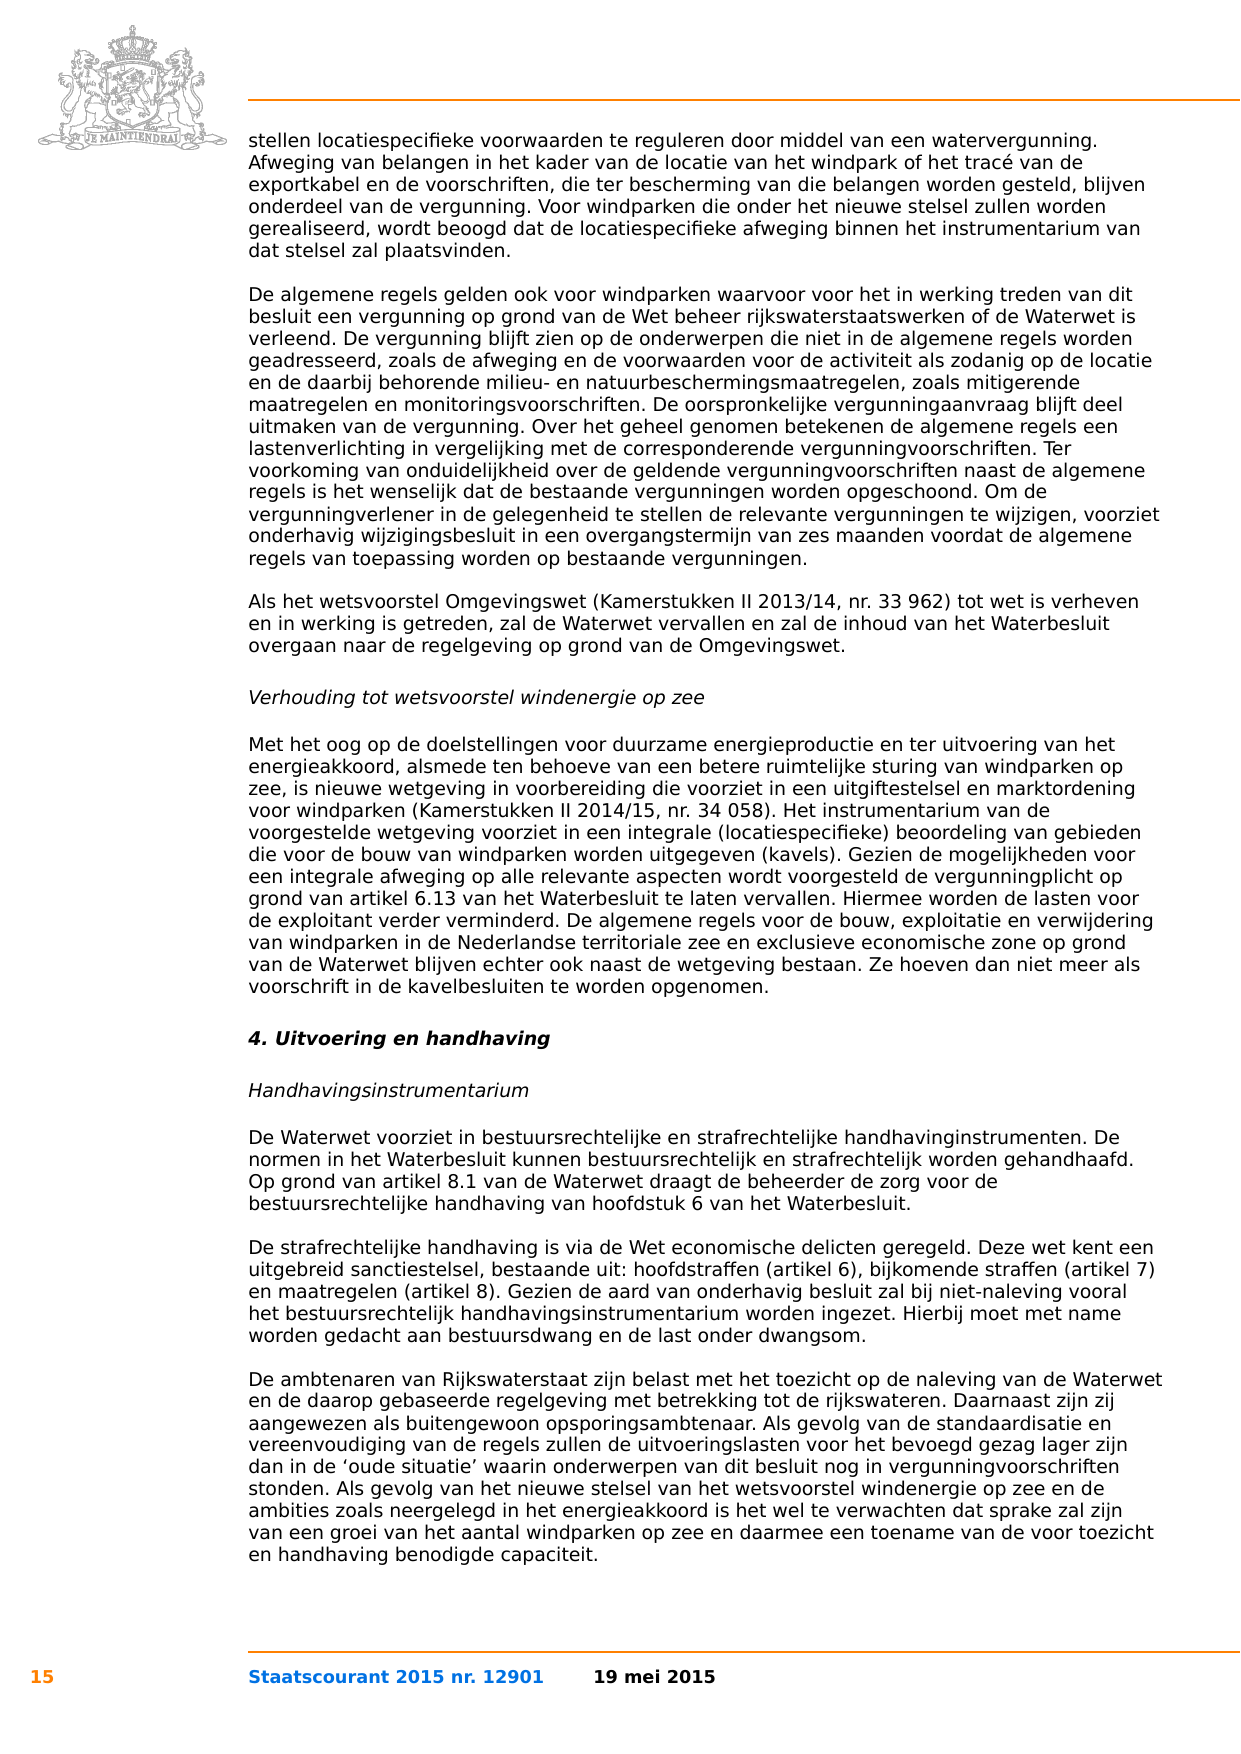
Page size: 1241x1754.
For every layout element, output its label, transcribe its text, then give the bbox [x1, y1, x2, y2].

text De strafrechtelijke handhaving is via de Wet economische delicten geregeld. Deze wet kent een uitgebreid sanctiestelsel, bestaande uit: hoofdstraffen (artikel 6), bijkomende straffen (artikel 7) en maatregelen (artikel 8). Gezien de aard van onderhavig besluit zal bij niet-naleving vooral het bestuursrechtelijk handhavingsinstrumentarium worden ingezet. Hierbij moet met name worden gedacht aan bestuursdwang en de last onder dwangsom. [248, 1237, 1163, 1347]
text De Waterwet voorziet in bestuursrechtelijke en strafrechtelijke handhavinginstrumenten. De normen in het Waterbesluit kunnen bestuursrechtelijk en strafrechtelijk worden gehandhaafd. Op grond van artikel 8.1 van de Waterwet draagt de beheerder de zorg voor de bestuursrechtelijke handhaving van hoofdstuk 6 van het Waterbesluit. [248, 1127, 1163, 1215]
text De algemene regels gelden ook voor windparken waarvoor voor het in werking treden van dit besluit een vergunning op grond van de Wet beheer rijkswaterstaatswerken of de Waterwet is verleend. De vergunning blijft zien op de onderwerpen die niet in de algemene regels worden geadresseerd, zoals de afweging en de voorwaarden voor de activiteit als zodanig op de locatie en de daarbij behorende milieu- en natuurbeschermingsmaatregelen, zoals mitigerende maatregelen en monitoringsvoorschriften. De oorspronkelijke vergunningaanvraag blijft deel uitmaken van de vergunning. Over het geheel genomen betekenen de algemene regels een lastenverlichting in vergelijking met de corresponderende vergunningvoorschriften. Ter voorkoming van onduidelijkheid over de geldende vergunningvoorschriften naast de algemene regels is het wenselijk dat de bestaande vergunningen worden opgeschoond. Om de vergunningverlener in de gelegenheid te stellen de relevante vergunningen te wijzigen, voorziet onderhavig wijzigingsbesluit in een overgangstermijn van zes maanden voordat de algemene regels van toepassing worden op bestaande vergunningen. [248, 284, 1163, 569]
subtitle Handhavingsinstrumentarium [248, 1080, 1163, 1102]
subtitle 4. Uitvoering en handhaving [248, 1028, 1163, 1050]
text Met het oog op de doelstellingen voor duurzame energieproductie en ter uitvoering van het energieakkoord, alsmede ten behoeve van een betere ruimtelijke sturing van windparken op zee, is nieuwe wetgeving in voorbereiding die voorziet in een uitgiftestelsel en marktordening voor windparken (Kamerstukken II 2014/15, nr. 34 058). Het instrumentarium van de voorgestelde wetgeving voorziet in een integrale (locatiespecifieke) beoordeling van gebieden die voor de bouw van windparken worden uitgegeven (kavels). Gezien de mogelijkheden voor een integrale afweging op alle relevante aspecten wordt voorgesteld de vergunningplicht op grond van artikel 6.13 van het Waterbesluit te laten vervallen. Hiermee worden de lasten voor de exploitant verder verminderd. De algemene regels voor de bouw, exploitatie en verwijdering van windparken in de Nederlandse territoriale zee en exclusieve economische zone op grond van de Waterwet blijven echter ook naast de wetgeving bestaan. Ze hoeven dan niet meer als voorschrift in de kavelbesluiten te worden opgenomen. [248, 734, 1163, 998]
subtitle Verhouding tot wetsvoorstel windenergie op zee [248, 687, 1163, 709]
picture [38, 25, 227, 150]
text Als het wetsvoorstel Omgevingswet (Kamerstukken II 2013/14, nr. 33 962) tot wet is verheven en in werking is getreden, zal de Waterwet vervallen en zal de inhoud van het Waterbesluit overgaan naar de regelgeving op grond van de Omgevingswet. [248, 591, 1163, 657]
text stellen locatiespecifieke voorwaarden te reguleren door middel van een watervergunning. Afweging van belangen in het kader van de locatie van het windpark of het tracé van de exportkabel en de voorschriften, die ter bescherming van die belangen worden gesteld, blijven onderdeel van de vergunning. Voor windparken die onder het nieuwe stelsel zullen worden gerealiseerd, wordt beoogd dat de locatiespecifieke afweging binnen het instrumentarium van dat stelsel zal plaatsvinden. [248, 130, 1163, 262]
text De ambtenaren van Rijkswaterstaat zijn belast met het toezicht op de naleving van de Waterwet en de daarop gebaseerde regelgeving met betrekking tot de rijkswateren. Daarnaast zijn zij aangewezen als buitengewoon opsporingsambtenaar. Als gevolg van de standaardisatie en vereenvoudiging van de regels zullen de uitvoeringslasten voor het bevoegd gezag lager zijn dan in de ‘oude situatie’ waarin onderwerpen van dit besluit nog in vergunningvoorschriften stonden. Als gevolg van het nieuwe stelsel van het wetsvoorstel windenergie op zee en de ambities zoals neergelegd in het energieakkoord is het wel te verwachten dat sprake zal zijn van een groei van het aantal windparken op zee en daarmee een toename van de voor toezicht en handhaving benodigde capaciteit. [248, 1368, 1163, 1566]
